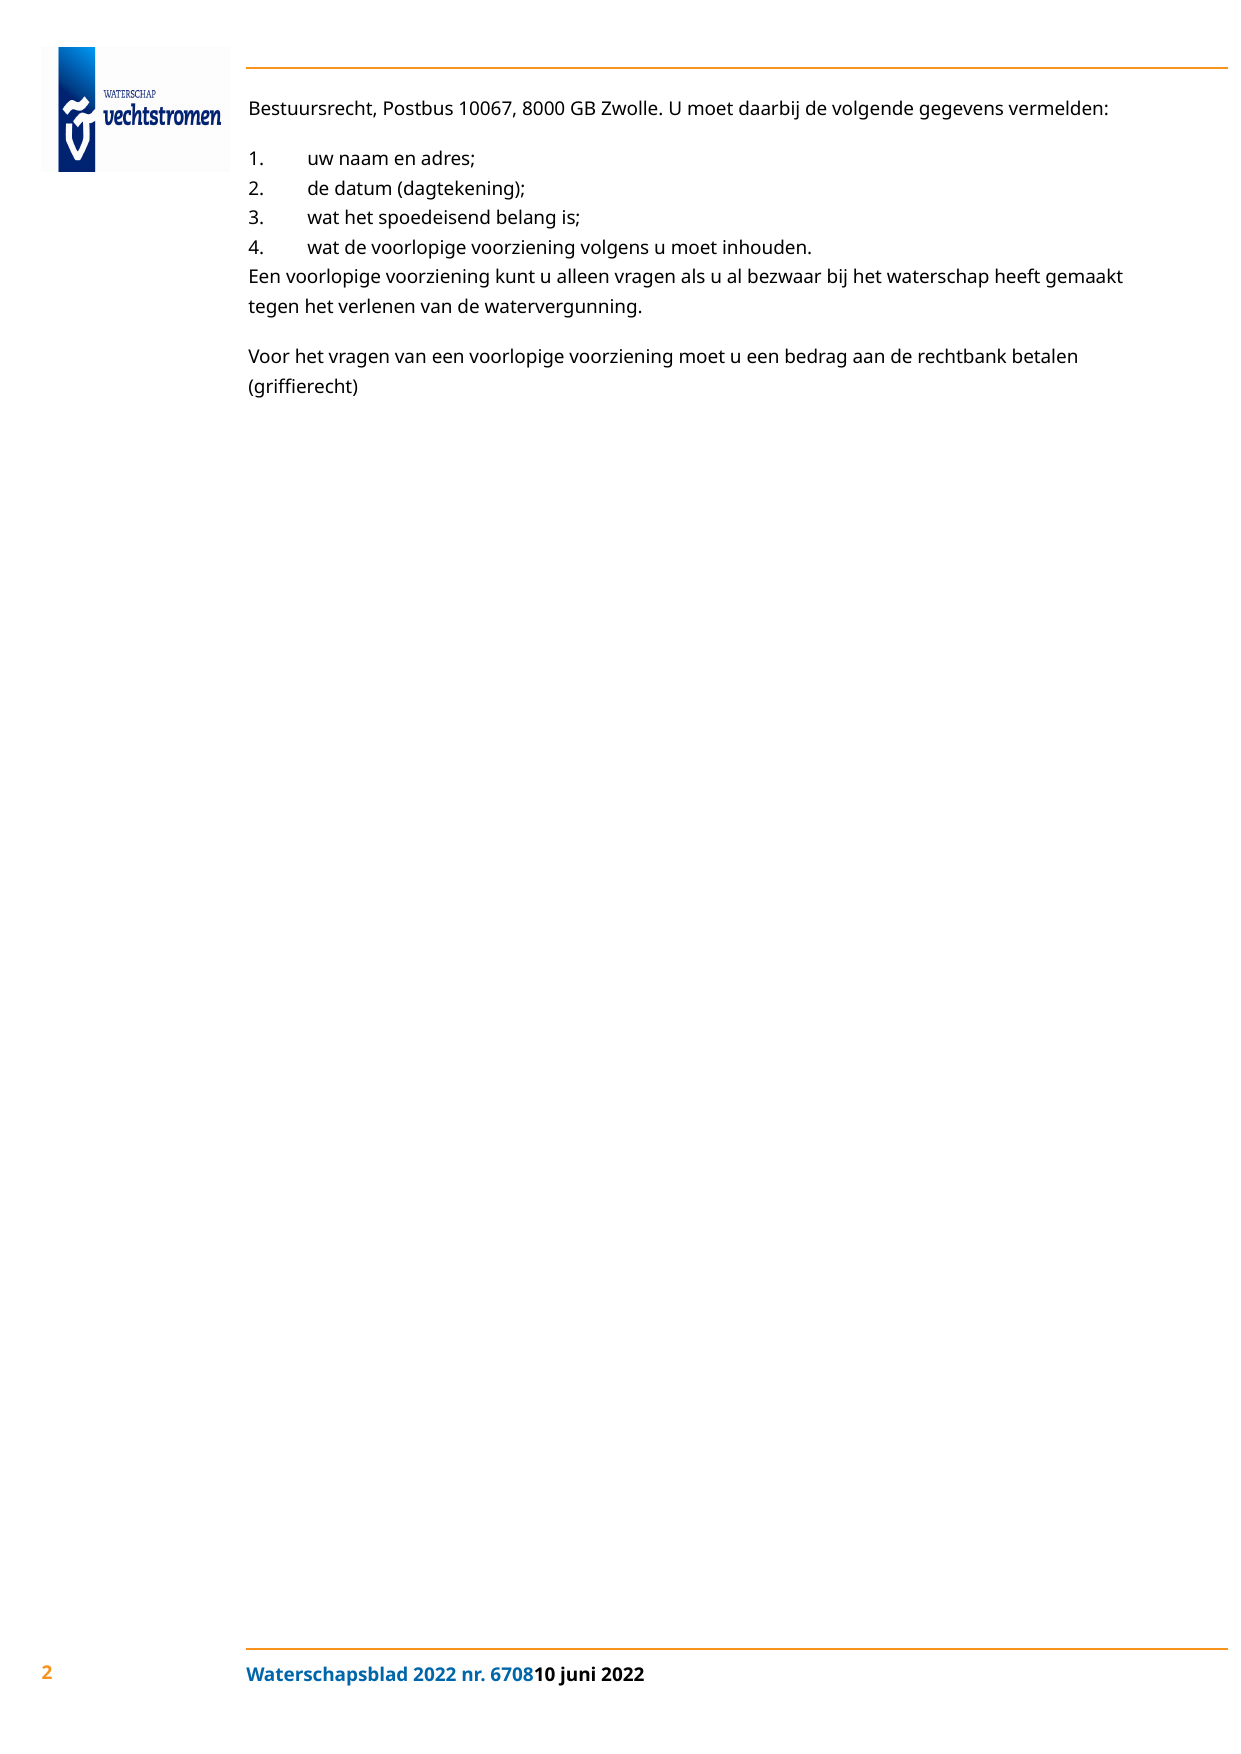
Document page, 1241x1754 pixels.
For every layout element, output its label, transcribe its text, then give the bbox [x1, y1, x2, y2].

text Bestuursrecht, Postbus 10067, 8000 GB Zwolle. U moet daarbij de volgende gegevens vermelden: [248, 95, 1152, 121]
text Een voorlopige voorziening kunt u alleen vragen als u al bezwaar bij het waterschap heeft gemaakt tegen het verlenen van de watervergunning. [248, 263, 1152, 319]
list wat de voorlopige voorziening volgens u moet inhouden. [248, 234, 1152, 260]
list uw naam en adres; [248, 145, 1152, 171]
picture [41, 47, 231, 172]
text Voor het vragen van een voorlopige voorziening moet u een bedrag aan de rechtbank betalen (griffierecht) [248, 343, 1152, 399]
list wat het spoedeisend belang is; [248, 204, 1152, 230]
list de datum (dagtekening); [248, 175, 1152, 201]
